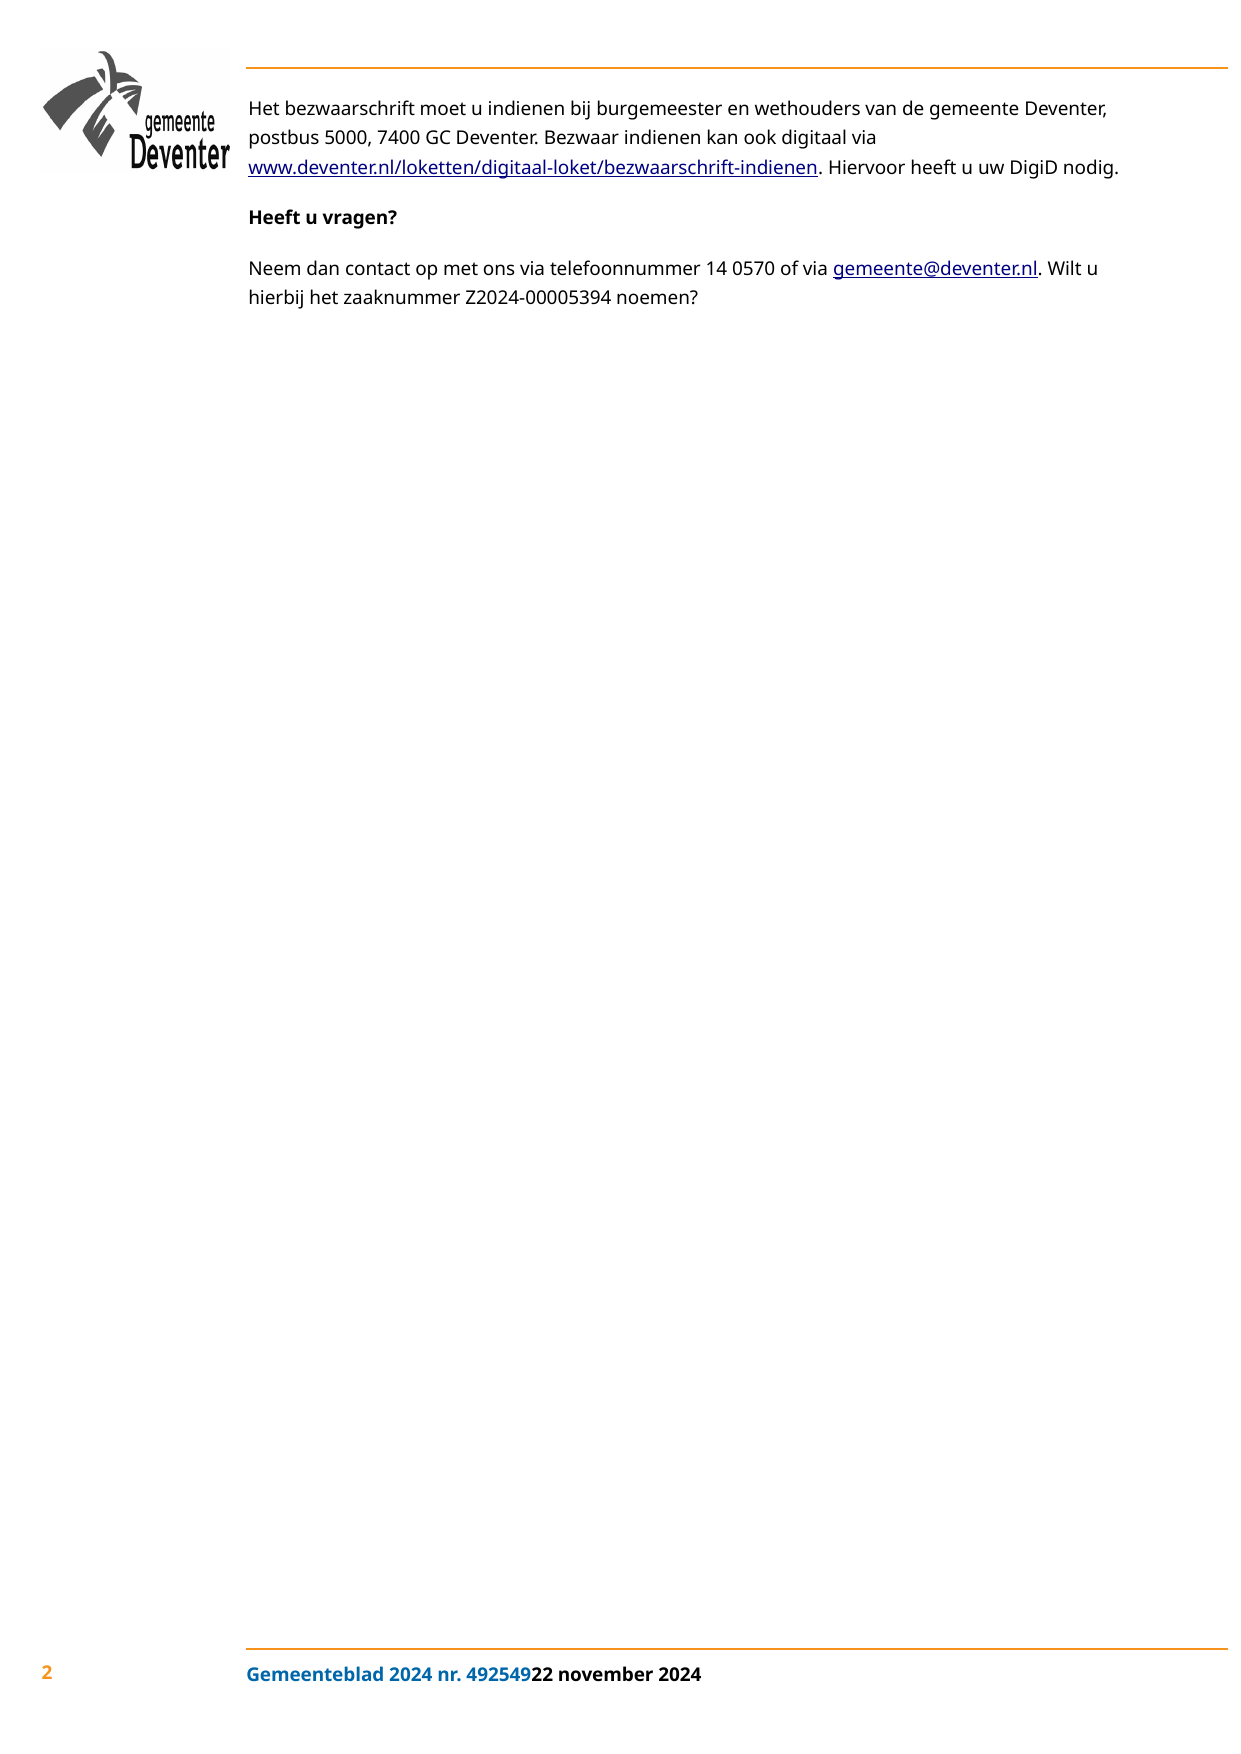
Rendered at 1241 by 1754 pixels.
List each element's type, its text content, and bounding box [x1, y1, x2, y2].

picture [41, 47, 231, 172]
text Het bezwaarschrift moet u indienen bij burgemeester en wethouders van de gemeente Deventer, postbus 5000, 7400 GC Deventer. Bezwaar indienen kan ook digitaal via www.deventer.nl/loketten/digitaal-loket/bezwaarschrift-indienen. Hiervoor heeft u uw DigiD nodig. [248, 95, 1152, 180]
text Heeft u vragen? [248, 204, 1152, 230]
text Neem dan contact op met ons via telefoonnummer 14 0570 of via gemeente@deventer.nl. Wilt u hierbij het zaaknummer Z2024-00005394 noemen? [248, 255, 1152, 310]
